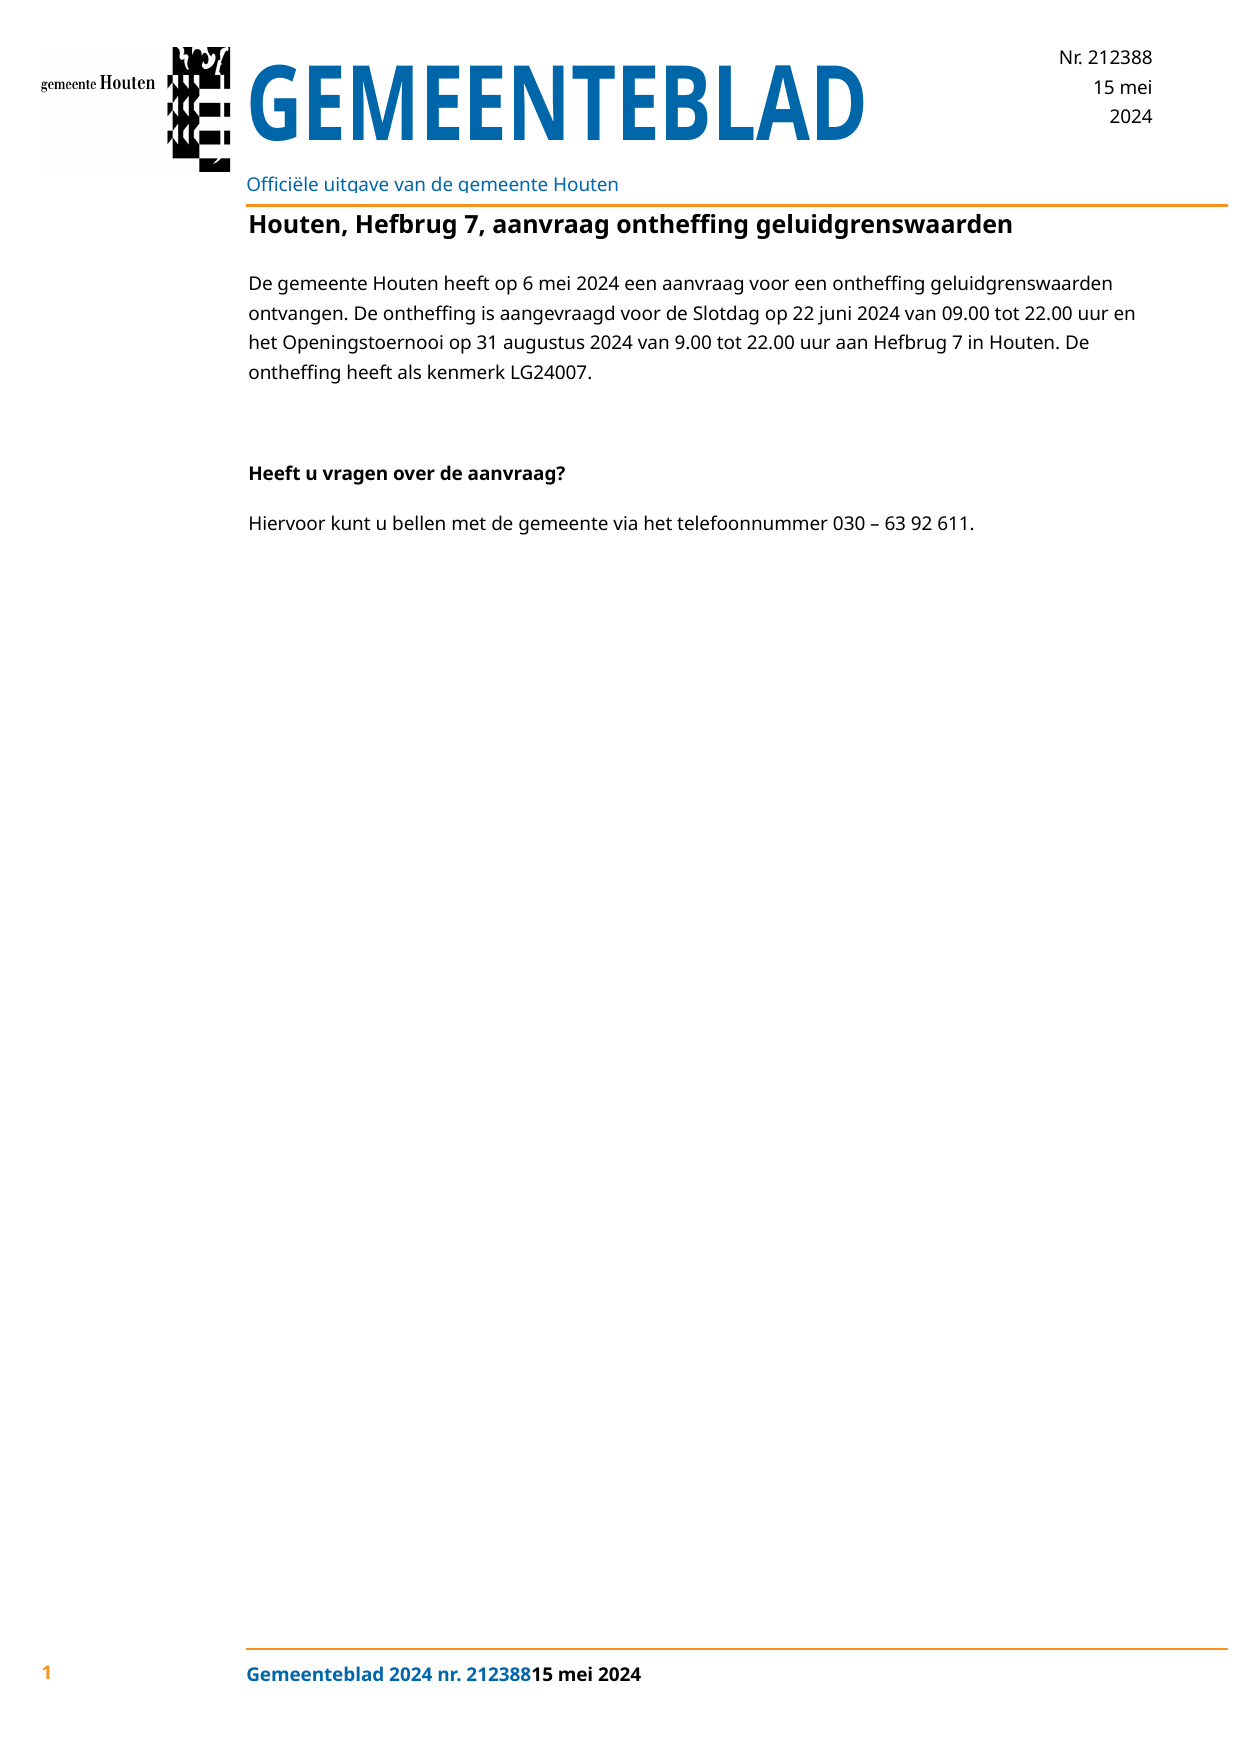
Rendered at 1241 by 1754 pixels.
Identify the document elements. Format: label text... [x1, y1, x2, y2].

text De gemeente Houten heeft op 6 mei 2024 een aanvraag voor een ontheffing geluidgrenswaarden ontvangen. De ontheffing is aangevraagd voor de Slotdag op 22 juni 2024 van 09.00 tot 22.00 uur en het Openingstoernooi op 31 augustus 2024 van 9.00 tot 22.00 uur aan Hefbrug 7 in Houten. De ontheffing heeft als kenmerk LG24007. [248, 270, 1152, 385]
picture [41, 47, 231, 172]
text Hiervoor kunt u bellen met de gemeente via het telefoonnummer 030 – 63 92 611. [248, 510, 1152, 536]
text Houten, Hefbrug 7, aanvraag ontheffing geluidgrenswaarden [248, 207, 1152, 241]
text Heeft u vragen over de aanvraag? [248, 460, 1152, 486]
